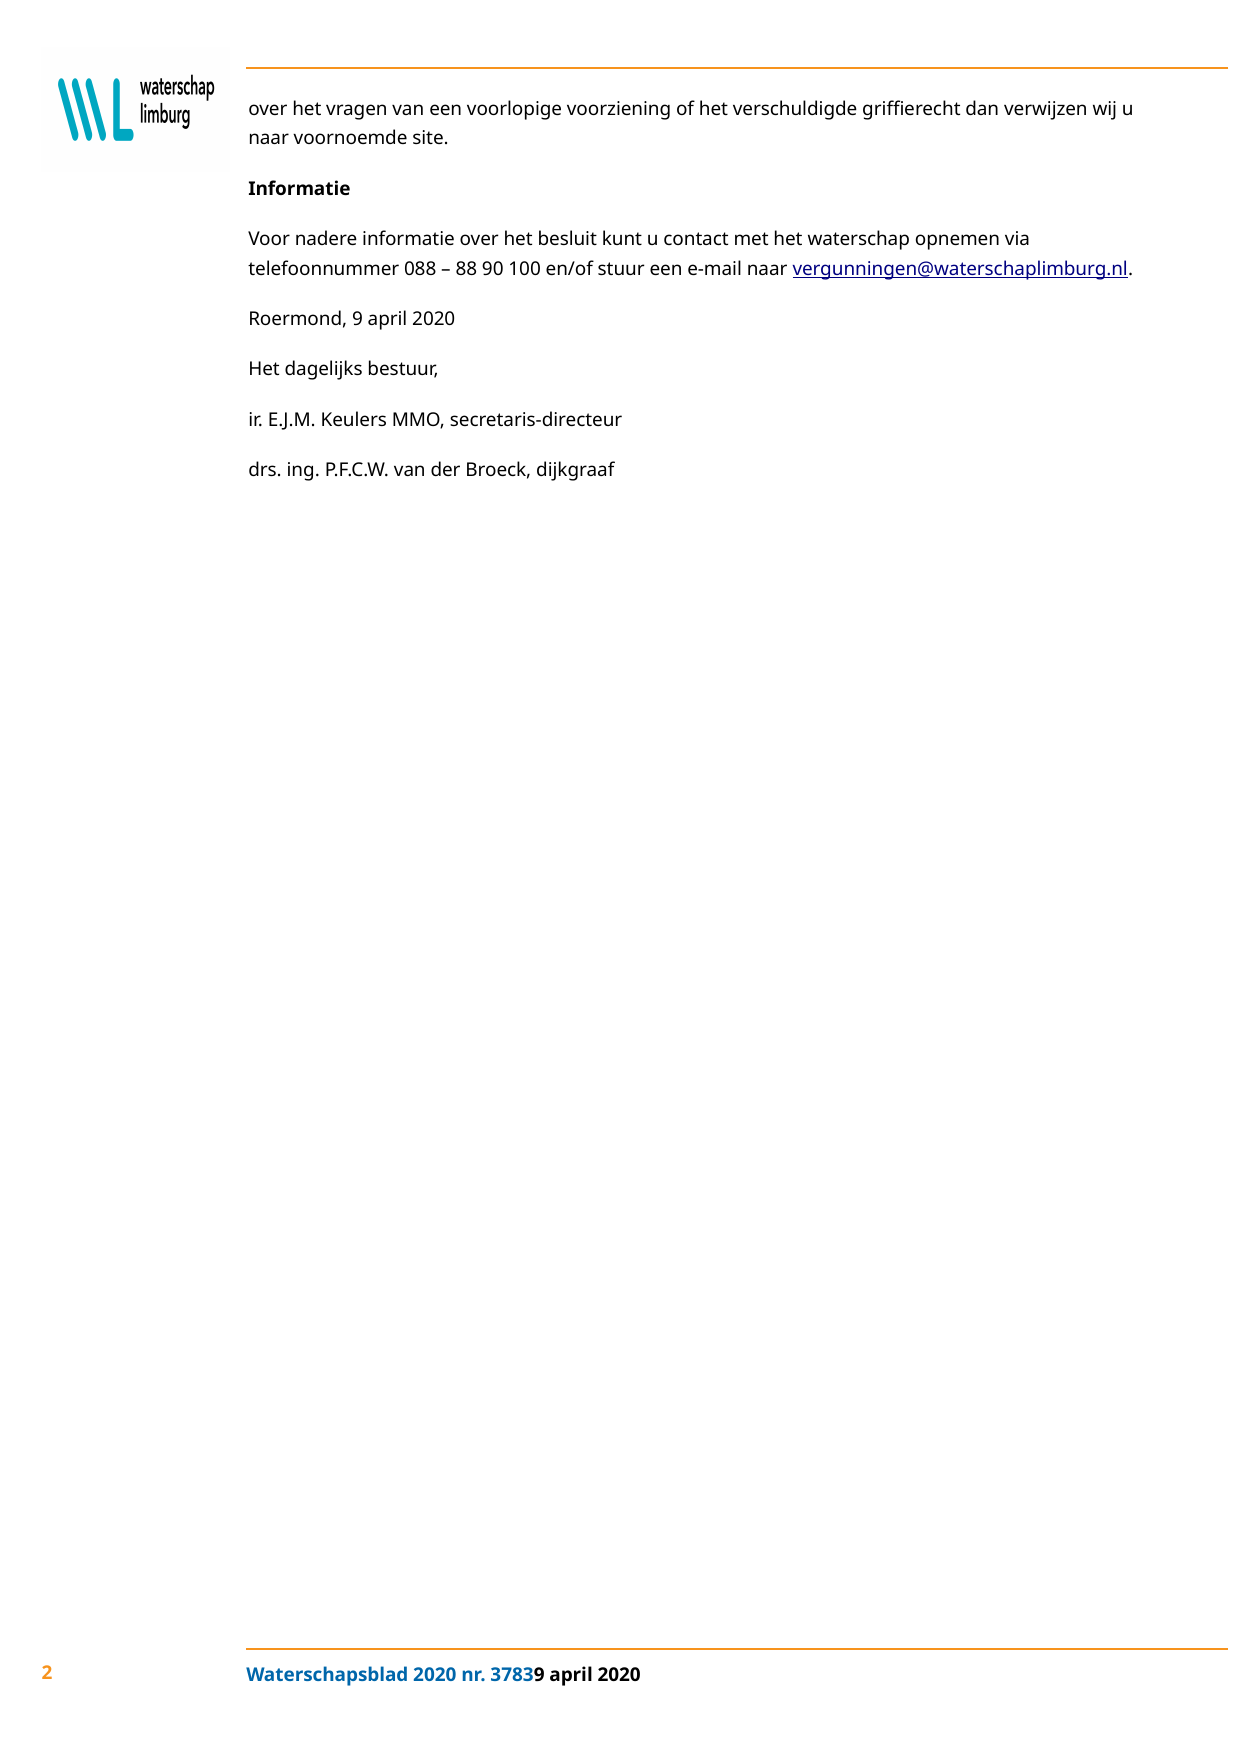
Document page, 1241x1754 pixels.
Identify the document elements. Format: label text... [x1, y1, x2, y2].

text ir. E.J.M. Keulers MMO, secretaris-directeur [248, 406, 1152, 432]
text Voor nadere informatie over het besluit kunt u contact met het waterschap opnemen via telefoonnummer 088 – 88 90 100 en/of stuur een e-mail naar vergunningen@waterschaplimburg.nl. [248, 225, 1152, 281]
text over het vragen van een voorlopige voorziening of het verschuldigde griffierecht dan verwijzen wij u naar voornoemde site. [248, 95, 1152, 150]
text drs. ing. P.F.C.W. van der Broeck, dijkgraaf [248, 456, 1152, 482]
text Het dagelijks bestuur, [248, 356, 1152, 381]
text Roermond, 9 april 2020 [248, 305, 1152, 331]
text Informatie [248, 175, 1152, 201]
picture [41, 47, 231, 172]
